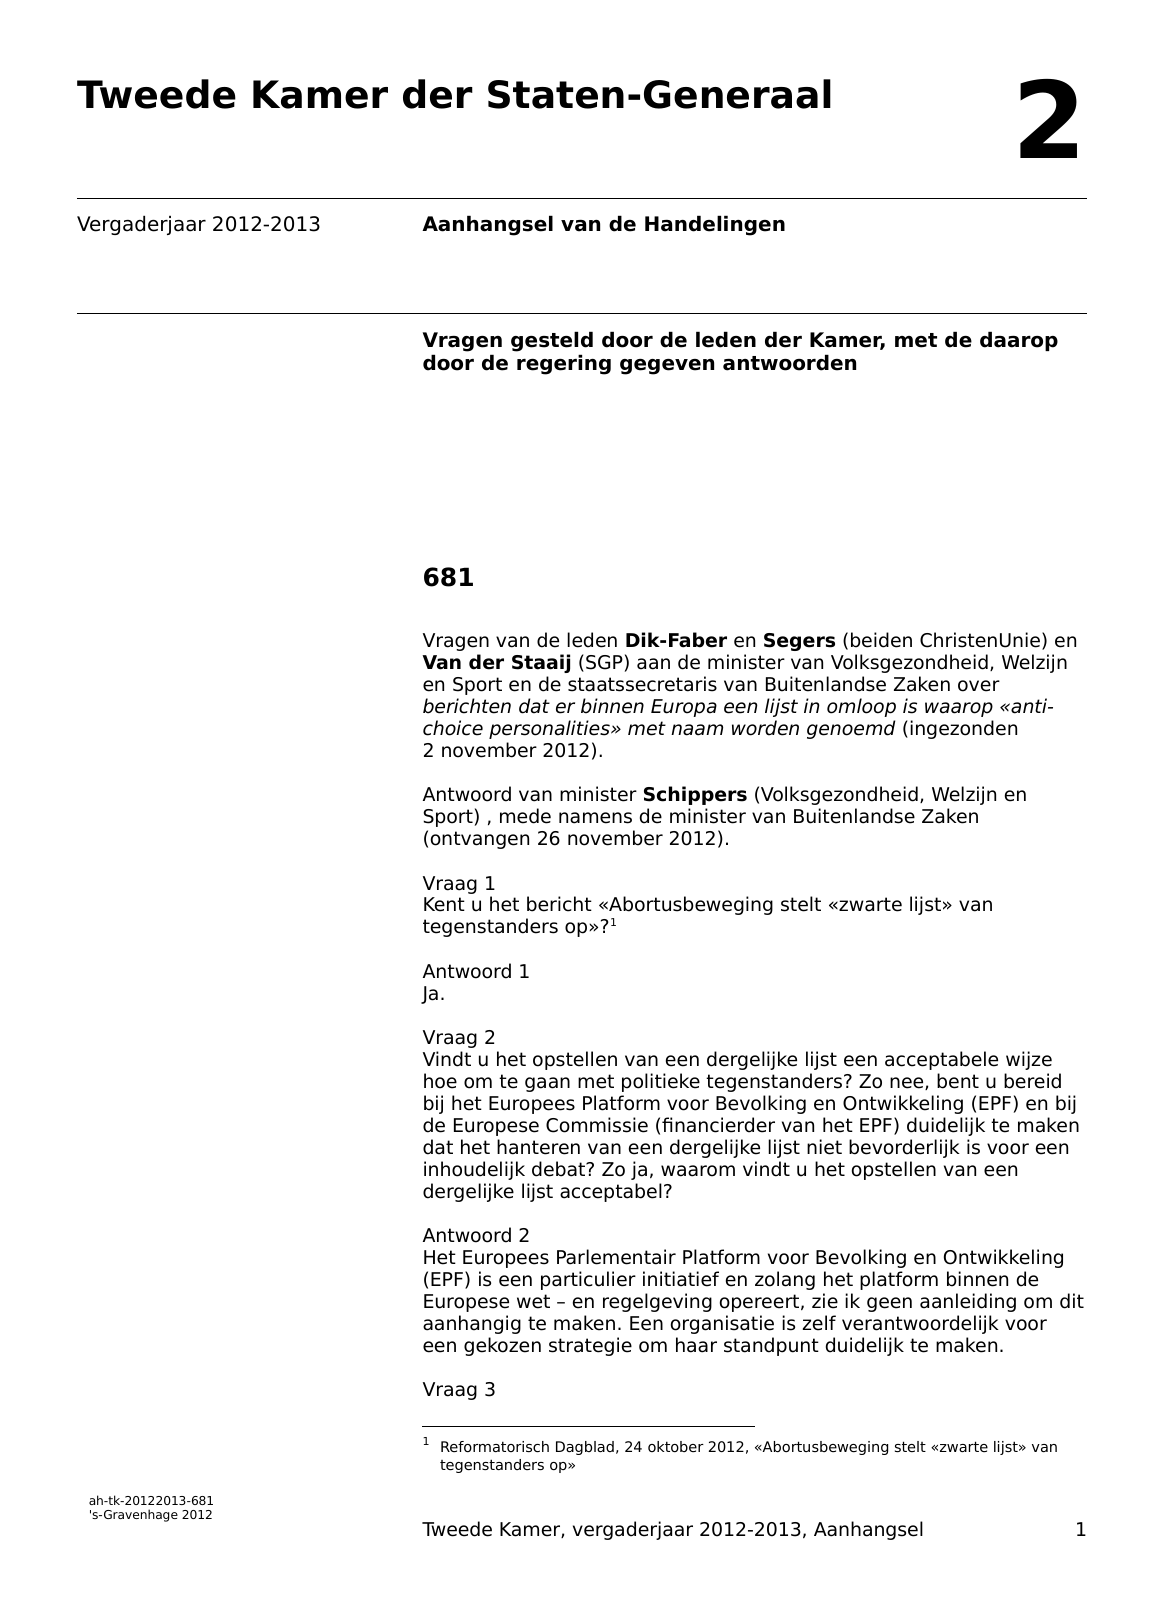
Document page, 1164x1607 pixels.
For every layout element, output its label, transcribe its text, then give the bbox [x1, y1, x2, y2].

text Kent u het bericht «Abortusbeweging stelt «zwarte lijst» van tegenstanders op»? [422, 894, 1087, 938]
text Vraag 3 [422, 1379, 1087, 1401]
text 's-Gravenhage 2012 [88, 1508, 323, 1522]
text Antwoord 2 [422, 1225, 1087, 1247]
text Vraag 1 [422, 872, 1087, 894]
table_header 2 [886, 59, 1087, 198]
text Reformatorisch Dagblad, 24 oktober 2012, «Abortusbeweging stelt «zwarte lijst» van tegenstanders op» [422, 1435, 1087, 1474]
text Antwoord 1 [422, 961, 1087, 982]
table_cell Vragen gesteld door de leden der Kamer, met de daarop door de regering gegeven antwoorden [422, 314, 1087, 375]
table_cell Vergaderjaar 2012-2013 [77, 199, 422, 313]
text ah-tk-20122013-681 [88, 1494, 323, 1508]
text 681 [422, 563, 1087, 592]
text Het Europees Parlementair Platform voor Bevolking en Ontwikkeling (EPF) is een particulier initiatief en zolang het platform binnen de Europese wet – en regelgeving opereert, zie ik geen aanleiding om dit aanhangig te maken. Een organisatie is zelf verantwoordelijk voor een gekozen strategie om haar standpunt duidelijk te maken. [422, 1247, 1087, 1357]
table_cell [77, 314, 422, 375]
text Vragen van de leden Dik-Faber en Segers (beiden ChristenUnie) en Van der Staaij (SGP) aan de minister van Volksgezondheid, Welzijn en Sport en de staatssecretaris van Buitenlandse Zaken over berichten dat er binnen Europa een lijst in omloop is waarop «anti-choice personalities» met naam worden genoemd (ingezonden 2 november 2012). [422, 630, 1087, 762]
text Vindt u het opstellen van een dergelijke lijst een acceptabele wijze hoe om te gaan met politieke tegenstanders? Zo nee, bent u bereid bij het Europees Platform voor Bevolking en Ontwikkeling (EPF) en bij de Europese Commissie (financierder van het EPF) duidelijk te maken dat het hanteren van een dergelijke lijst niet bevorderlijk is voor een inhoudelijk debat? Zo ja, waarom vindt u het opstellen van een dergelijke lijst acceptabel? [422, 1049, 1087, 1202]
table_header Tweede Kamer der Staten-Generaal [77, 59, 886, 198]
text Antwoord van minister Schippers (Volksgezondheid, Welzijn en Sport) , mede namens de minister van Buitenlandse Zaken (ontvangen 26 november 2012). [422, 784, 1087, 850]
text Ja. [422, 982, 1087, 1004]
table_cell Aanhangsel van de Handelingen [422, 199, 1087, 313]
text Vraag 2 [422, 1027, 1087, 1049]
